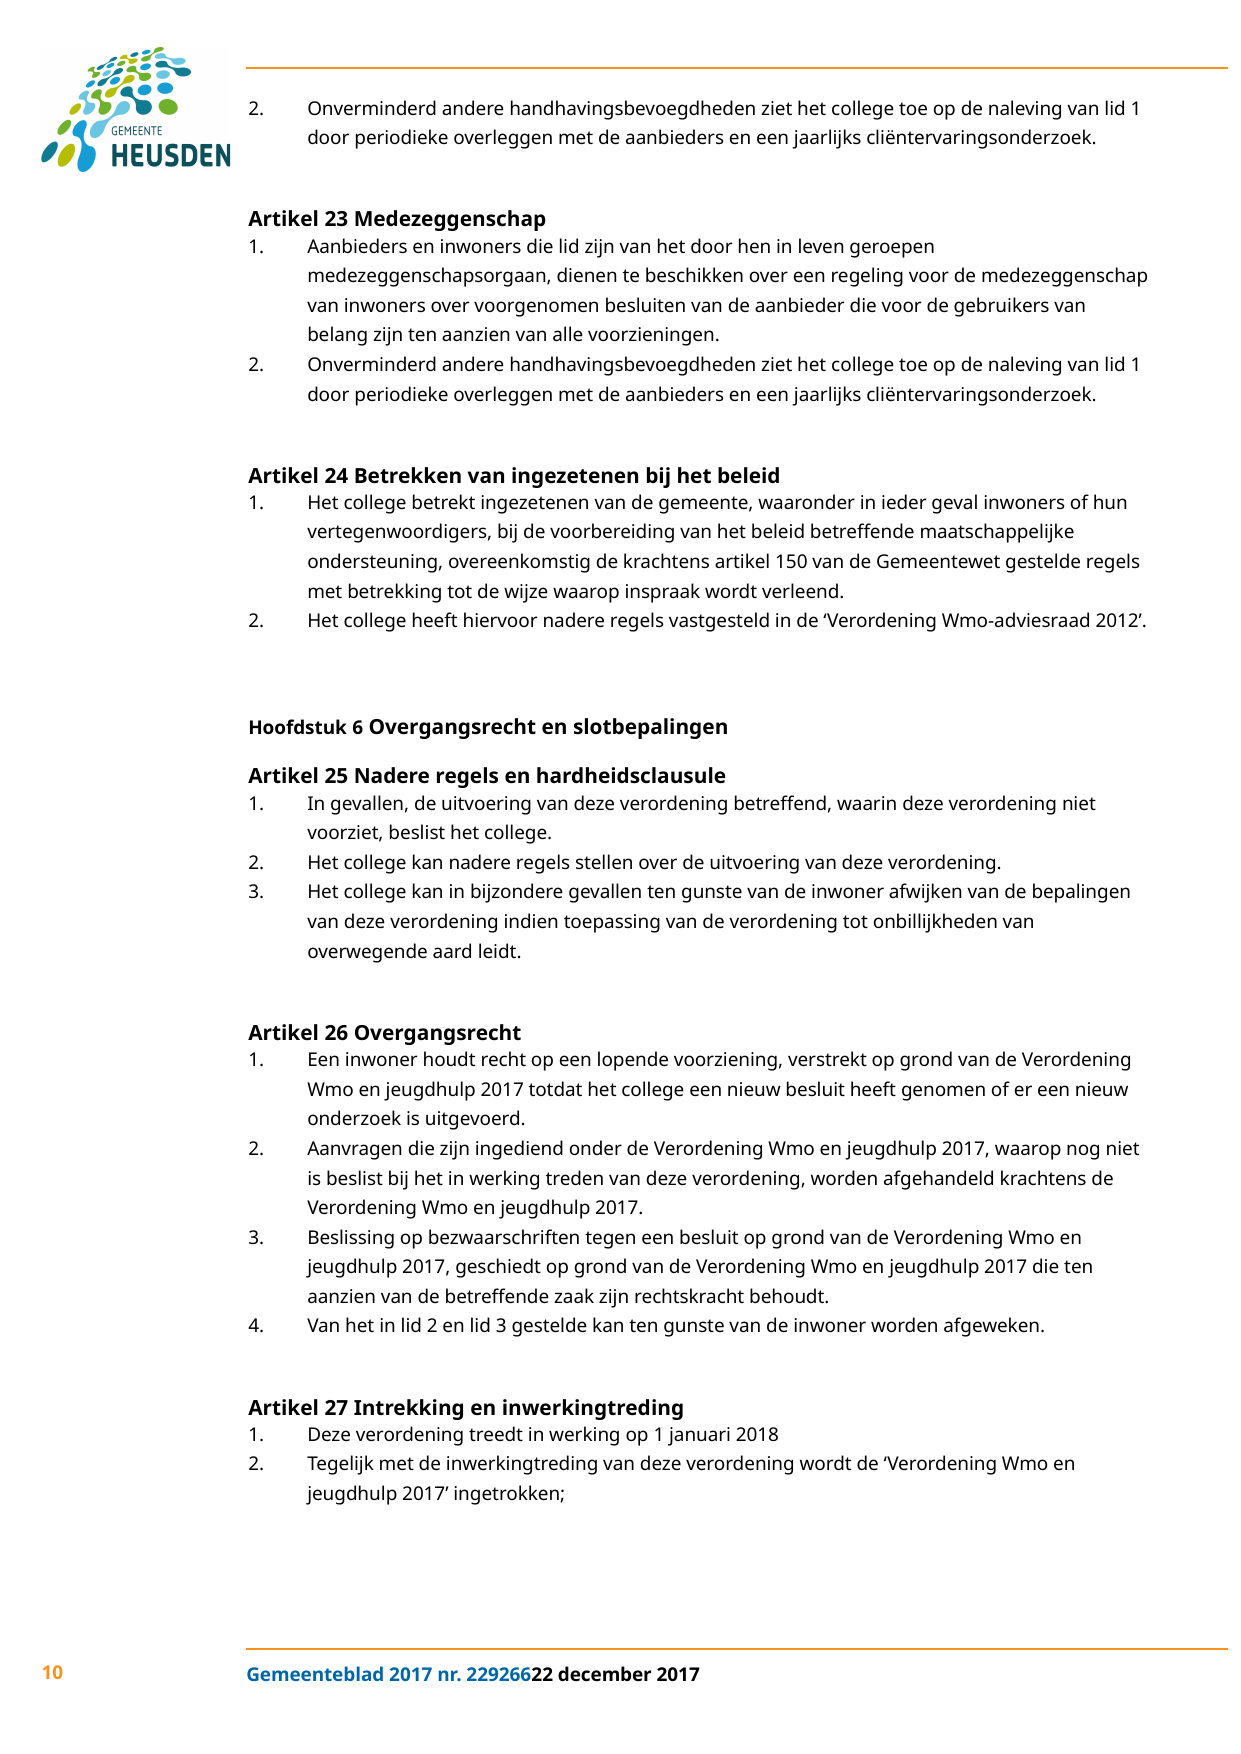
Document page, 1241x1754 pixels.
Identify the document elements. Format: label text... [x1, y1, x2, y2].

text Artikel 26 Overgangsrecht [248, 1018, 1152, 1046]
list Beslissing op bezwaarschriften tegen een besluit op grond van de Verordening Wmo en jeugdhulp 2017, geschiedt op grond van de Verordening Wmo en jeugdhulp 2017 die ten aanzien van de betreffende zaak zijn rechtskracht behoudt. [248, 1224, 1152, 1309]
list Het college heeft hiervoor nadere regels vastgesteld in de ‘Verordening Wmo-adviesraad 2012’. [248, 607, 1152, 633]
list Het college betrekt ingezetenen van de gemeente, waaronder in ieder geval inwoners of hun vertegenwoordigers, bij de voorbereiding van het beleid betreffende maatschappelijke ondersteuning, overeenkomstig de krachtens artikel 150 van de Gemeentewet gestelde regels met betrekking tot de wijze waarop inspraak wordt verleend. [248, 489, 1152, 604]
list Aanbieders en inwoners die lid zijn van het door hen in leven geroepen medezeggenschapsorgaan, dienen te beschikken over een regeling voor de medezeggenschap van inwoners over voorgenomen besluiten van de aanbieder die voor de gebruikers van belang zijn ten aanzien van alle voorzieningen. [248, 233, 1152, 347]
picture [41, 47, 231, 172]
list Het college kan nadere regels stellen over de uitvoering van deze verordening. [248, 849, 1152, 875]
list Een inwoner houdt recht op een lopende voorziening, verstrekt op grond van de Verordening Wmo en jeugdhulp 2017 totdat het college een nieuw besluit heeft genomen of er een nieuw onderzoek is uitgevoerd. [248, 1046, 1152, 1131]
text Hoofdstuk 6 Overgangsrecht en slotbepalingen [248, 712, 1152, 741]
list Tegelijk met de inwerkingtreding van deze verordening wordt de ‘Verordening Wmo en jeugdhulp 2017’ ingetrokken; [248, 1451, 1152, 1506]
text Artikel 27 Intrekking en inwerkingtreding [248, 1393, 1152, 1421]
list Van het in lid 2 en lid 3 gestelde kan ten gunste van de inwoner worden afgeweken. [248, 1313, 1152, 1338]
text Artikel 25 Nadere regels en hardheidsclausule [248, 762, 1152, 790]
list Onverminderd andere handhavingsbevoegdheden ziet het college toe op de naleving van lid 1 door periodieke overleggen met de aanbieders en een jaarlijks cliëntervaringsonderzoek. [248, 351, 1152, 406]
text Artikel 23 Medezeggenschap [248, 204, 1152, 233]
list Deze verordening treedt in werking op 1 januari 2018 [248, 1421, 1152, 1447]
list Onverminderd andere handhavingsbevoegdheden ziet het college toe op de naleving van lid 1 door periodieke overleggen met de aanbieders en een jaarlijks cliëntervaringsonderzoek. [248, 95, 1152, 150]
list Het college kan in bijzondere gevallen ten gunste van de inwoner afwijken van de bepalingen van deze verordening indien toepassing van de verordening tot onbillijkheden van overwegende aard leidt. [248, 879, 1152, 964]
list Aanvragen die zijn ingediend onder de Verordening Wmo en jeugdhulp 2017, waarop nog niet is beslist bij het in werking treden van deze verordening, worden afgehandeld krachtens de Verordening Wmo en jeugdhulp 2017. [248, 1135, 1152, 1220]
list In gevallen, de uitvoering van deze verordening betreffend, waarin deze verordening niet voorziet, beslist het college. [248, 790, 1152, 845]
text Artikel 24 Betrekken van ingezetenen bij het beleid [248, 461, 1152, 489]
